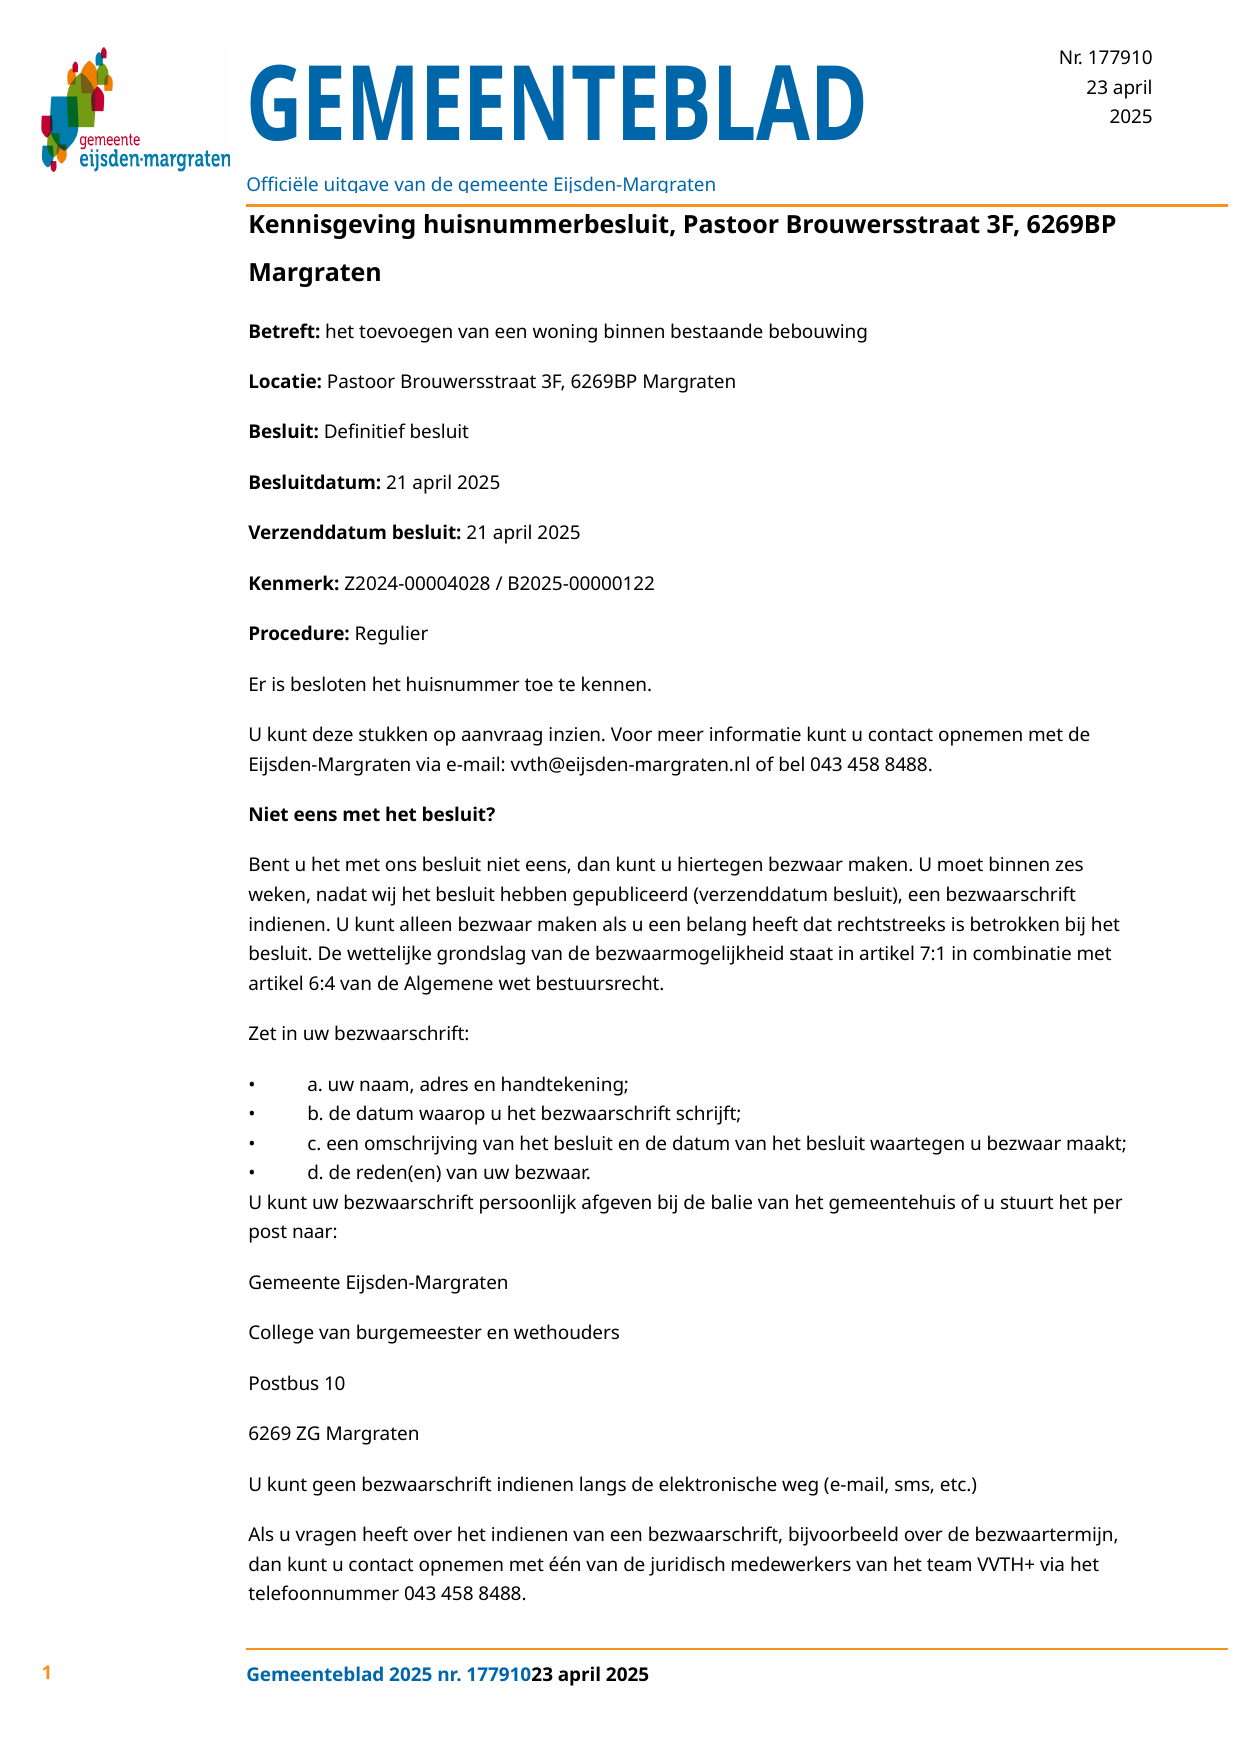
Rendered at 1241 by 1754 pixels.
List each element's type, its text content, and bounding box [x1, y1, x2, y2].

text Bent u het met ons besluit niet eens, dan kunt u hiertegen bezwaar maken. U moet binnen zes weken, nadat wij het besluit hebben gepubliceerd (verzenddatum besluit), een bezwaarschrift indienen. U kunt alleen bezwaar maken als u een belang heeft dat rechtstreeks is betrokken bij het besluit. De wettelijke grondslag van de bezwaarmogelijkheid staat in artikel 7:1 in combinatie met artikel 6:4 van de Algemene wet bestuursrecht. [248, 852, 1152, 996]
text Kenmerk: Z2024-00004028 / B2025-00000122 [248, 570, 1152, 596]
text Besluitdatum: 21 april 2025 [248, 469, 1152, 495]
text U kunt uw bezwaarschrift persoonlijk afgeven bij de balie van het gemeentehuis of u stuurt het per post naar: [248, 1189, 1152, 1244]
text Besluit: Definitief besluit [248, 419, 1152, 444]
text Er is besloten het huisnummer toe te kennen. [248, 671, 1152, 697]
list d. de reden(en) van uw bezwaar. [248, 1159, 1152, 1185]
list c. een omschrijving van het besluit en de datum van het besluit waartegen u bezwaar maakt; [248, 1130, 1152, 1156]
text Niet eens met het besluit? [248, 801, 1152, 827]
text U kunt geen bezwaarschrift indienen langs de elektronische weg (e-mail, sms, etc.) [248, 1471, 1152, 1497]
text Procedure: Regulier [248, 620, 1152, 646]
text Zet in uw bezwaarschrift: [248, 1020, 1152, 1046]
picture [41, 47, 231, 172]
text Postbus 10 [248, 1370, 1152, 1396]
text Gemeente Eijsden-Margraten [248, 1269, 1152, 1295]
text Verzenddatum besluit: 21 april 2025 [248, 519, 1152, 545]
text Kennisgeving huisnummerbesluit, Pastoor Brouwersstraat 3F, 6269BP Margraten [248, 207, 1152, 288]
text Als u vragen heeft over het indienen van een bezwaarschrift, bijvoorbeeld over de bezwaartermijn, dan kunt u contact opnemen met één van de juridisch medewerkers van het team VVTH+ via het telefoonnummer 043 458 8488. [248, 1521, 1152, 1606]
text 6269 ZG Margraten [248, 1420, 1152, 1446]
text College van burgemeester en wethouders [248, 1319, 1152, 1345]
list b. de datum waarop u het bezwaarschrift schrijft; [248, 1100, 1152, 1126]
text U kunt deze stukken op aanvraag inzien. Voor meer informatie kunt u contact opnemen met de Eijsden-Margraten via e-mail: vvth@eijsden-margraten.nl of bel 043 458 8488. [248, 721, 1152, 777]
text Betreft: het toevoegen van een woning binnen bestaande bebouwing [248, 318, 1152, 344]
list a. uw naam, adres en handtekening; [248, 1071, 1152, 1097]
text Locatie: Pastoor Brouwersstraat 3F, 6269BP Margraten [248, 368, 1152, 394]
